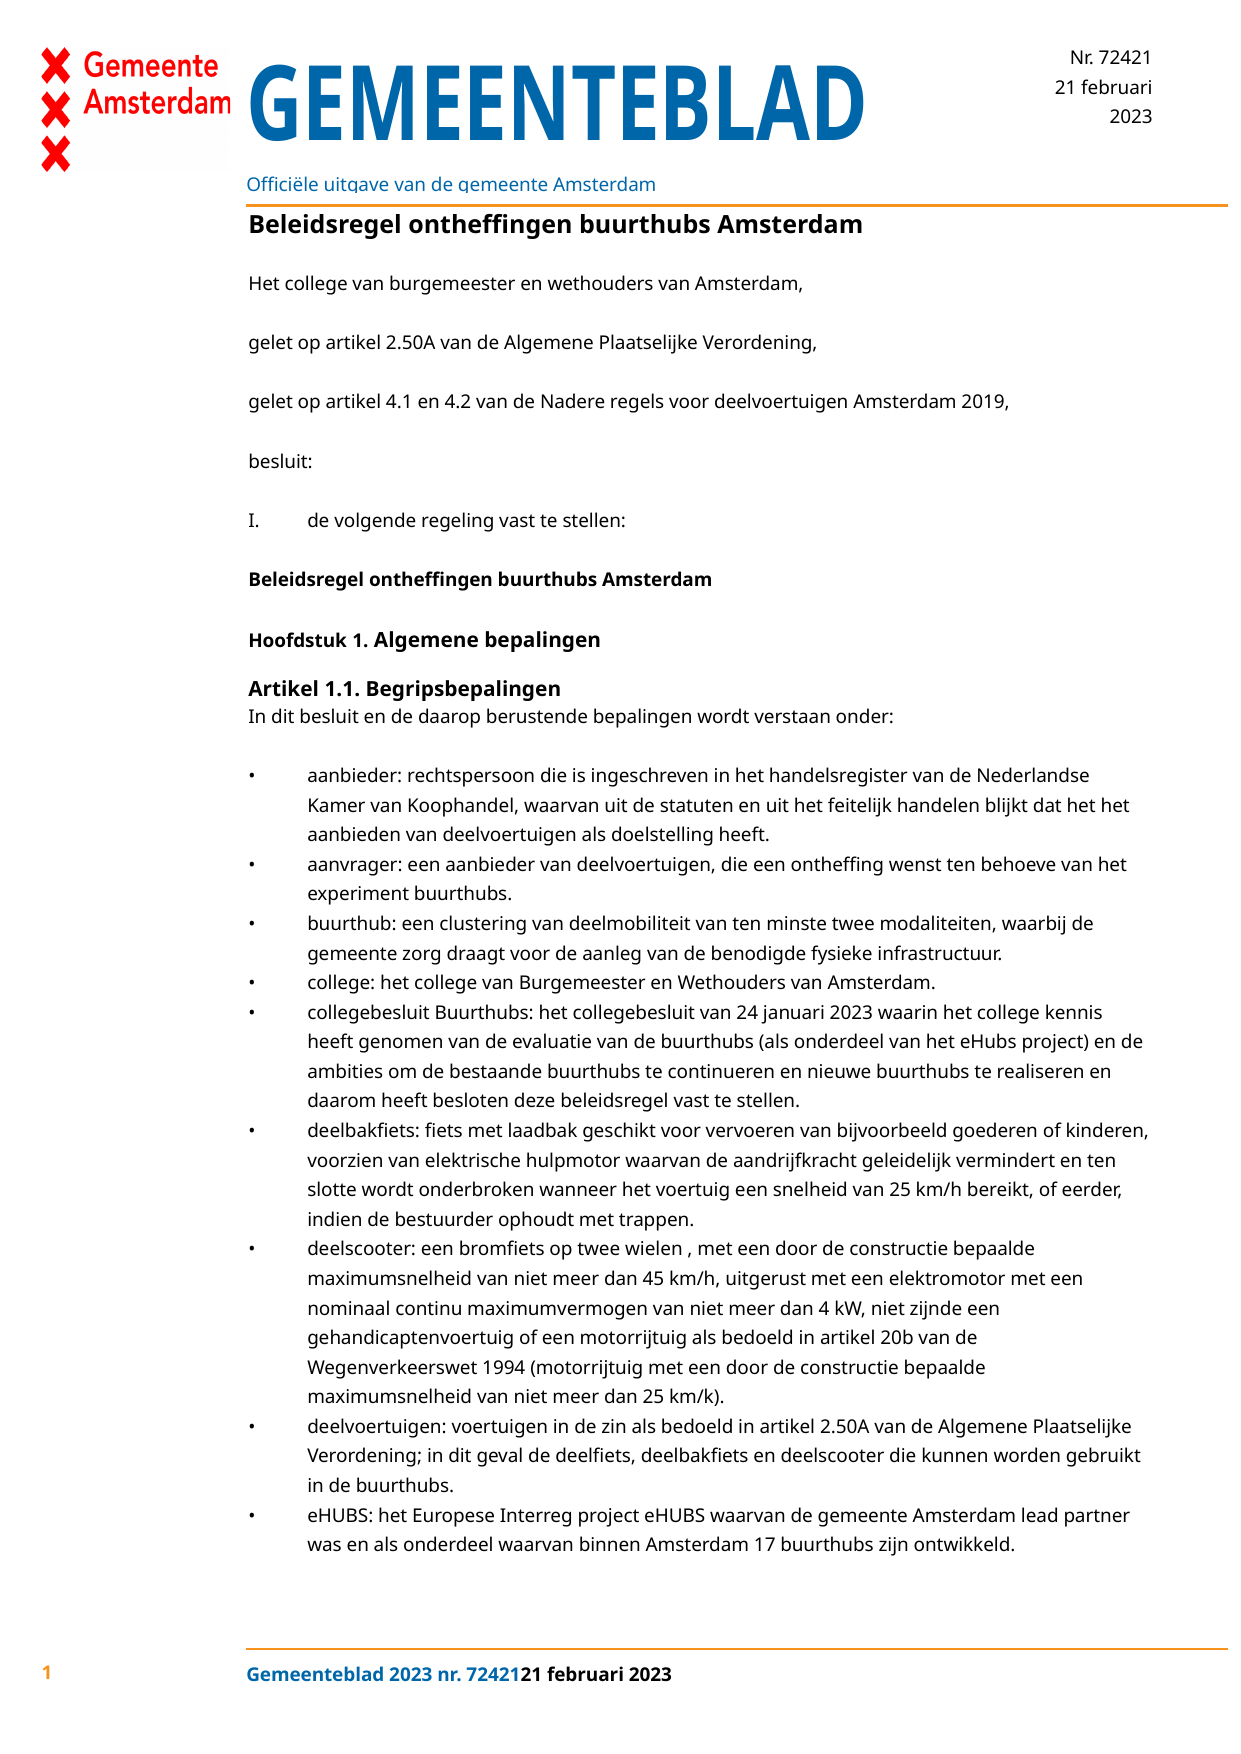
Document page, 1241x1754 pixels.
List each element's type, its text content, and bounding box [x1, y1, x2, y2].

list aanvrager: een aanbieder van deelvoertuigen, die een ontheffing wenst ten behoeve van het experiment buurthubs. [248, 851, 1152, 906]
text besluit: [248, 448, 1152, 473]
text Beleidsregel ontheffingen buurthubs Amsterdam [248, 566, 1152, 592]
text Artikel 1.1. Begripsbepalingen [248, 674, 1152, 703]
text In dit besluit en de daarop berustende bepalingen wordt verstaan onder: [248, 703, 1152, 729]
list deelvoertuigen: voertuigen in de zin als bedoeld in artikel 2.50A van de Algemene Plaatselijke Verordening; in dit geval de deelfiets, deelbakfiets en deelscooter die kunnen worden gebruikt in de buurthubs. [248, 1413, 1152, 1498]
text gelet op artikel 2.50A van de Algemene Plaatselijke Verordening, [248, 329, 1152, 355]
list eHUBS: het Europese Interreg project eHUBS waarvan de gemeente Amsterdam lead partner was en als onderdeel waarvan binnen Amsterdam 17 buurthubs zijn ontwikkeld. [248, 1502, 1152, 1557]
list deelbakfiets: fiets met laadbak geschikt voor vervoeren van bijvoorbeeld goederen of kinderen, voorzien van elektrische hulpmotor waarvan de aandrijfkracht geleidelijk vermindert en ten slotte wordt onderbroken wanneer het voertuig een snelheid van 25 km/h bereikt, of eerder, indien de bestuurder ophoudt met trappen. [248, 1117, 1152, 1232]
list aanbieder: rechtspersoon die is ingeschreven in het handelsregister van de Nederlandse Kamer van Koophandel, waarvan uit de statuten en uit het feitelijk handelen blijkt dat het het aanbieden van deelvoertuigen als doelstelling heeft. [248, 762, 1152, 847]
list de volgende regeling vast te stellen: [248, 507, 1152, 533]
list buurthub: een clustering van deelmobiliteit van ten minste twee modaliteiten, waarbij de gemeente zorg draagt voor de aanleg van de benodigde fysieke infrastructuur. [248, 910, 1152, 965]
text Beleidsregel ontheffingen buurthubs Amsterdam [248, 207, 1152, 241]
picture [41, 47, 231, 172]
list collegebesluit Buurthubs: het collegebesluit van 24 januari 2023 waarin het college kennis heeft genomen van de evaluatie van de buurthubs (als onderdeel van het eHubs project) en de ambities om de bestaande buurthubs te continueren en nieuwe buurthubs te realiseren en daarom heeft besloten deze beleidsregel vast te stellen. [248, 999, 1152, 1113]
text gelet op artikel 4.1 en 4.2 van de Nadere regels voor deelvoertuigen Amsterdam 2019, [248, 389, 1152, 414]
text Hoofdstuk 1. Algemene bepalingen [248, 625, 1152, 654]
list deelscooter: een bromfiets op twee wielen , met een door de constructie bepaalde maximumsnelheid van niet meer dan 45 km/h, uitgerust met een elektromotor met een nominaal continu maximumvermogen van niet meer dan 4 kW, niet zijnde een gehandicaptenvoertuig of een motorrijtuig als bedoeld in artikel 20b van de Wegenverkeerswet 1994 (motorrijtuig met een door de constructie bepaalde maximumsnelheid van niet meer dan 25 km/k). [248, 1236, 1152, 1409]
text Het college van burgemeester en wethouders van Amsterdam, [248, 270, 1152, 296]
list college: het college van Burgemeester en Wethouders van Amsterdam. [248, 969, 1152, 995]
